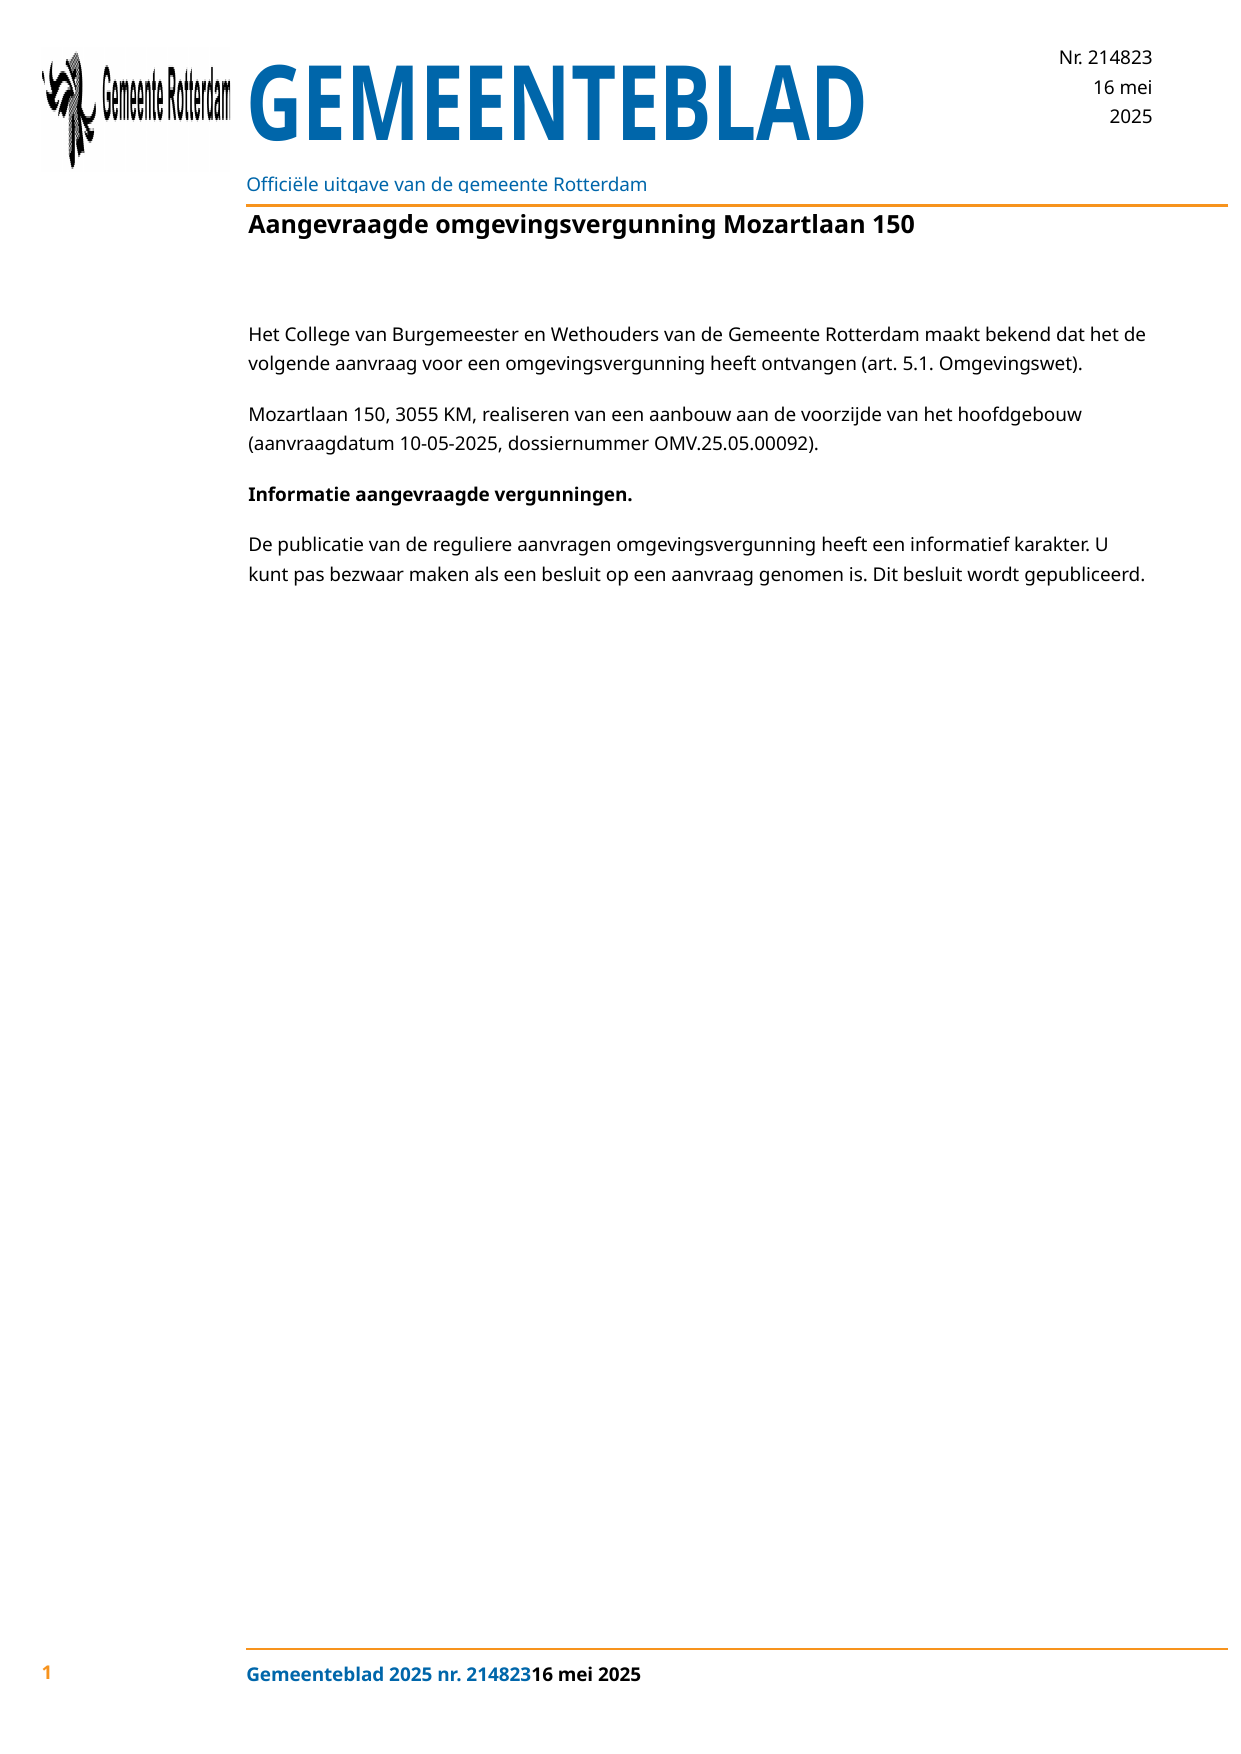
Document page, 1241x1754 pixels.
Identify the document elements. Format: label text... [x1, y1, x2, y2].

text De publicatie van de reguliere aanvragen omgevingsvergunning heeft een informatief karakter. U kunt pas bezwaar maken als een besluit op een aanvraag genomen is. Dit besluit wordt gepubliceerd. [248, 531, 1152, 586]
text Het College van Burgemeester en Wethouders van de Gemeente Rotterdam maakt bekend dat het de volgende aanvraag voor een omgevingsvergunning heeft ontvangen (art. 5.1. Omgevingswet). [248, 321, 1152, 376]
picture [41, 47, 231, 172]
text Aangevraagde omgevingsvergunning Mozartlaan 150 [248, 207, 1152, 241]
text Informatie aangevraagde vergunningen. [248, 481, 1152, 506]
text Mozartlaan 150, 3055 KM, realiseren van een aanbouw aan de voorzijde van het hoofdgebouw (aanvraagdatum 10-05-2025, dossiernummer OMV.25.05.00092). [248, 401, 1152, 456]
